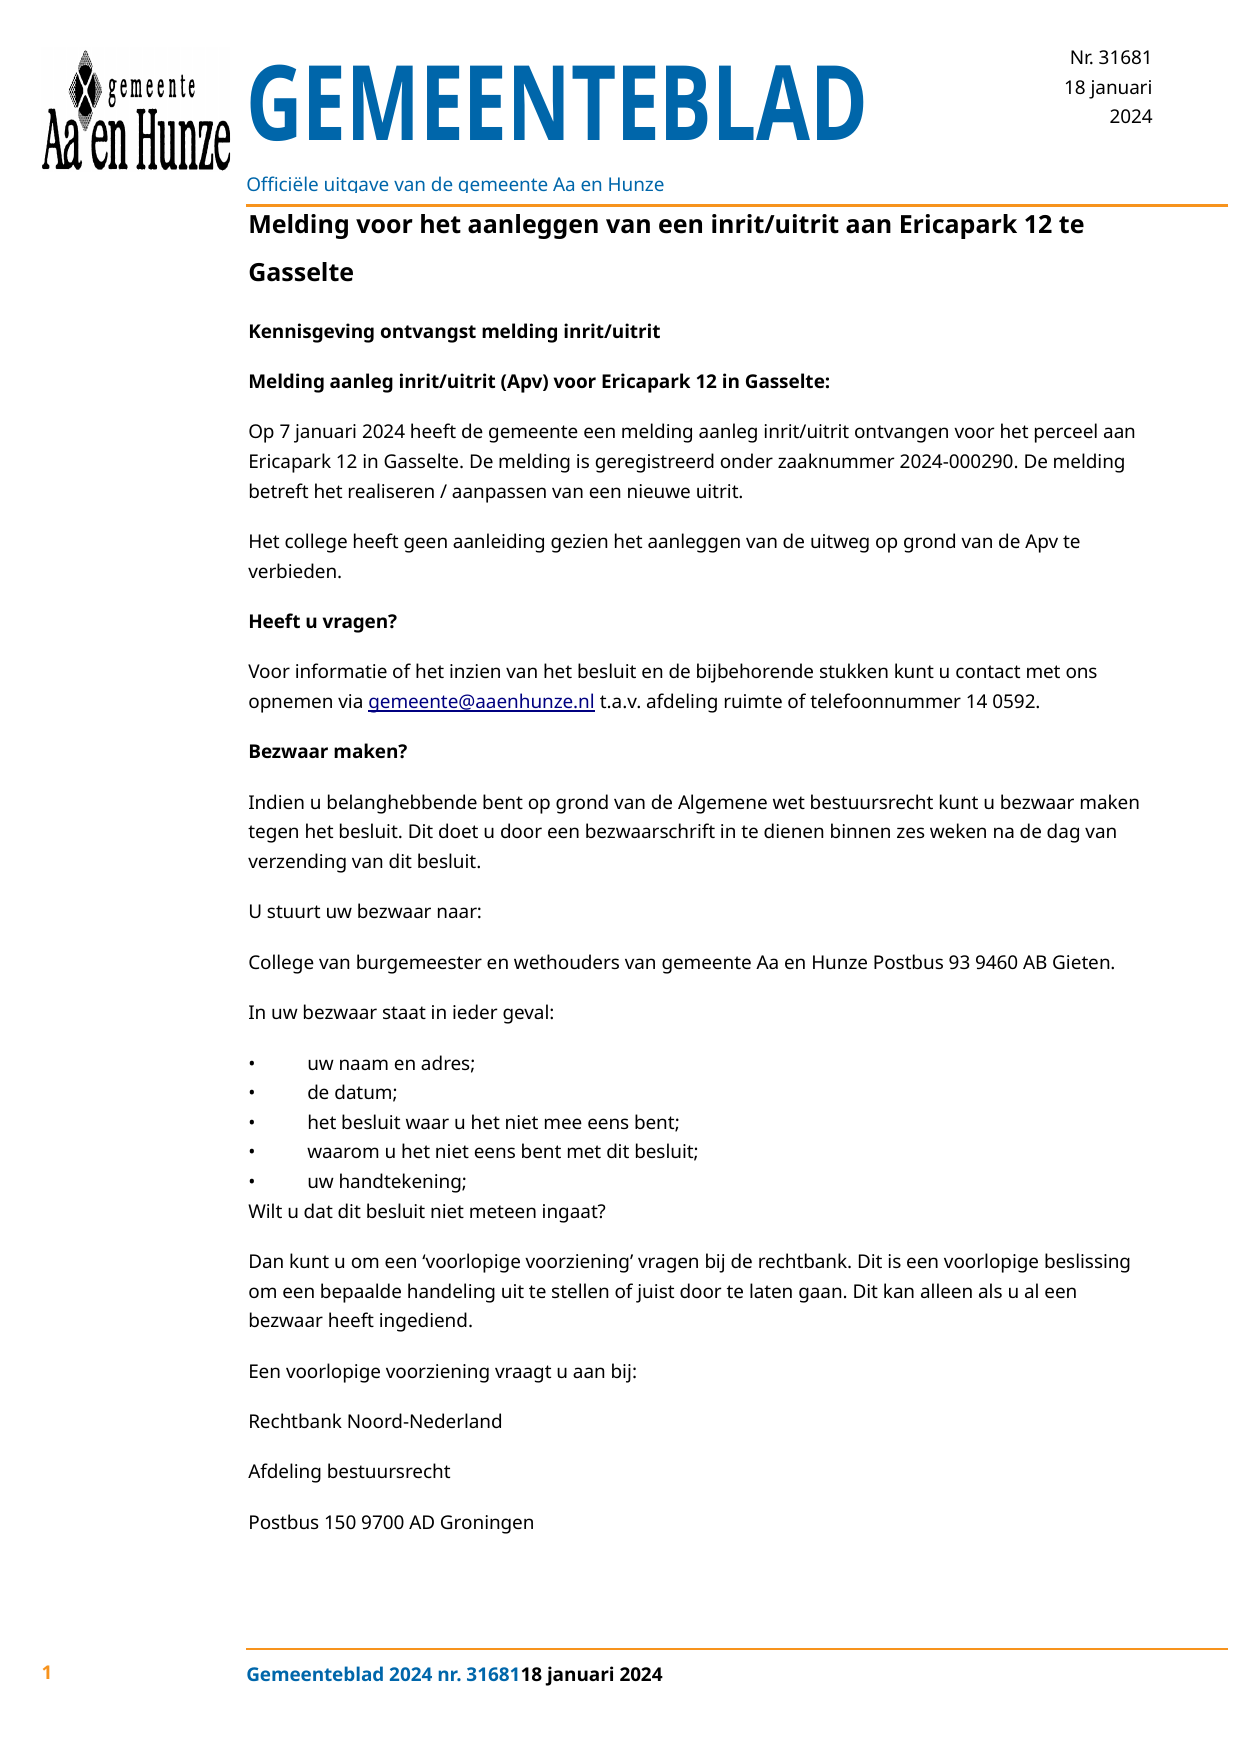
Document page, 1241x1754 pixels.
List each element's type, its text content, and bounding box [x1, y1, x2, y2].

text Dan kunt u om een ‘voorlopige voorziening’ vragen bij de rechtbank. Dit is een voorlopige beslissing om een bepaalde handeling uit te stellen of juist door te laten gaan. Dit kan alleen als u al een bezwaar heeft ingediend. [248, 1248, 1152, 1333]
text Een voorlopige voorziening vraagt u aan bij: [248, 1358, 1152, 1384]
text College van burgemeester en wethouders van gemeente Aa en Hunze Postbus 93 9460 AB Gieten. [248, 949, 1152, 975]
list de datum; [248, 1079, 1152, 1105]
text Bezwaar maken? [248, 739, 1152, 764]
list waarom u het niet eens bent met dit besluit; [248, 1139, 1152, 1164]
text Melding aanleg inrit/uitrit (Apv) voor Ericapark 12 in Gasselte: [248, 368, 1152, 394]
text Voor informatie of het inzien van het besluit en de bijbehorende stukken kunt u contact met ons opnemen via gemeente@aaenhunze.nl t.a.v. afdeling ruimte of telefoonnummer 14 0592. [248, 659, 1152, 714]
list uw handtekening; [248, 1168, 1152, 1194]
text Kennisgeving ontvangst melding inrit/uitrit [248, 318, 1152, 344]
text Indien u belanghebbende bent op grond van de Algemene wet bestuursrecht kunt u bezwaar maken tegen het besluit. Dit doet u door een bezwaarschrift in te dienen binnen zes weken na de dag van verzending van dit besluit. [248, 789, 1152, 874]
text Het college heeft geen aanleiding gezien het aanleggen van de uitweg op grond van de Apv te verbieden. [248, 528, 1152, 584]
picture [41, 47, 231, 172]
text Rechtbank Noord-Nederland [248, 1408, 1152, 1434]
text Melding voor het aanleggen van een inrit/uitrit aan Ericapark 12 te Gasselte [248, 207, 1152, 288]
text Afdeling bestuursrecht [248, 1459, 1152, 1484]
list het besluit waar u het niet mee eens bent; [248, 1109, 1152, 1135]
text Op 7 januari 2024 heeft de gemeente een melding aanleg inrit/uitrit ontvangen voor het perceel aan Ericapark 12 in Gasselte. De melding is geregistreerd onder zaaknummer 2024-000290. De melding betreft het realiseren / aanpassen van een nieuwe uitrit. [248, 419, 1152, 504]
text In uw bezwaar staat in ieder geval: [248, 999, 1152, 1025]
text Wilt u dat dit besluit niet meteen ingaat? [248, 1198, 1152, 1224]
list uw naam en adres; [248, 1050, 1152, 1076]
text Heeft u vragen? [248, 608, 1152, 634]
text Postbus 150 9700 AD Groningen [248, 1509, 1152, 1535]
text U stuurt uw bezwaar naar: [248, 899, 1152, 924]
